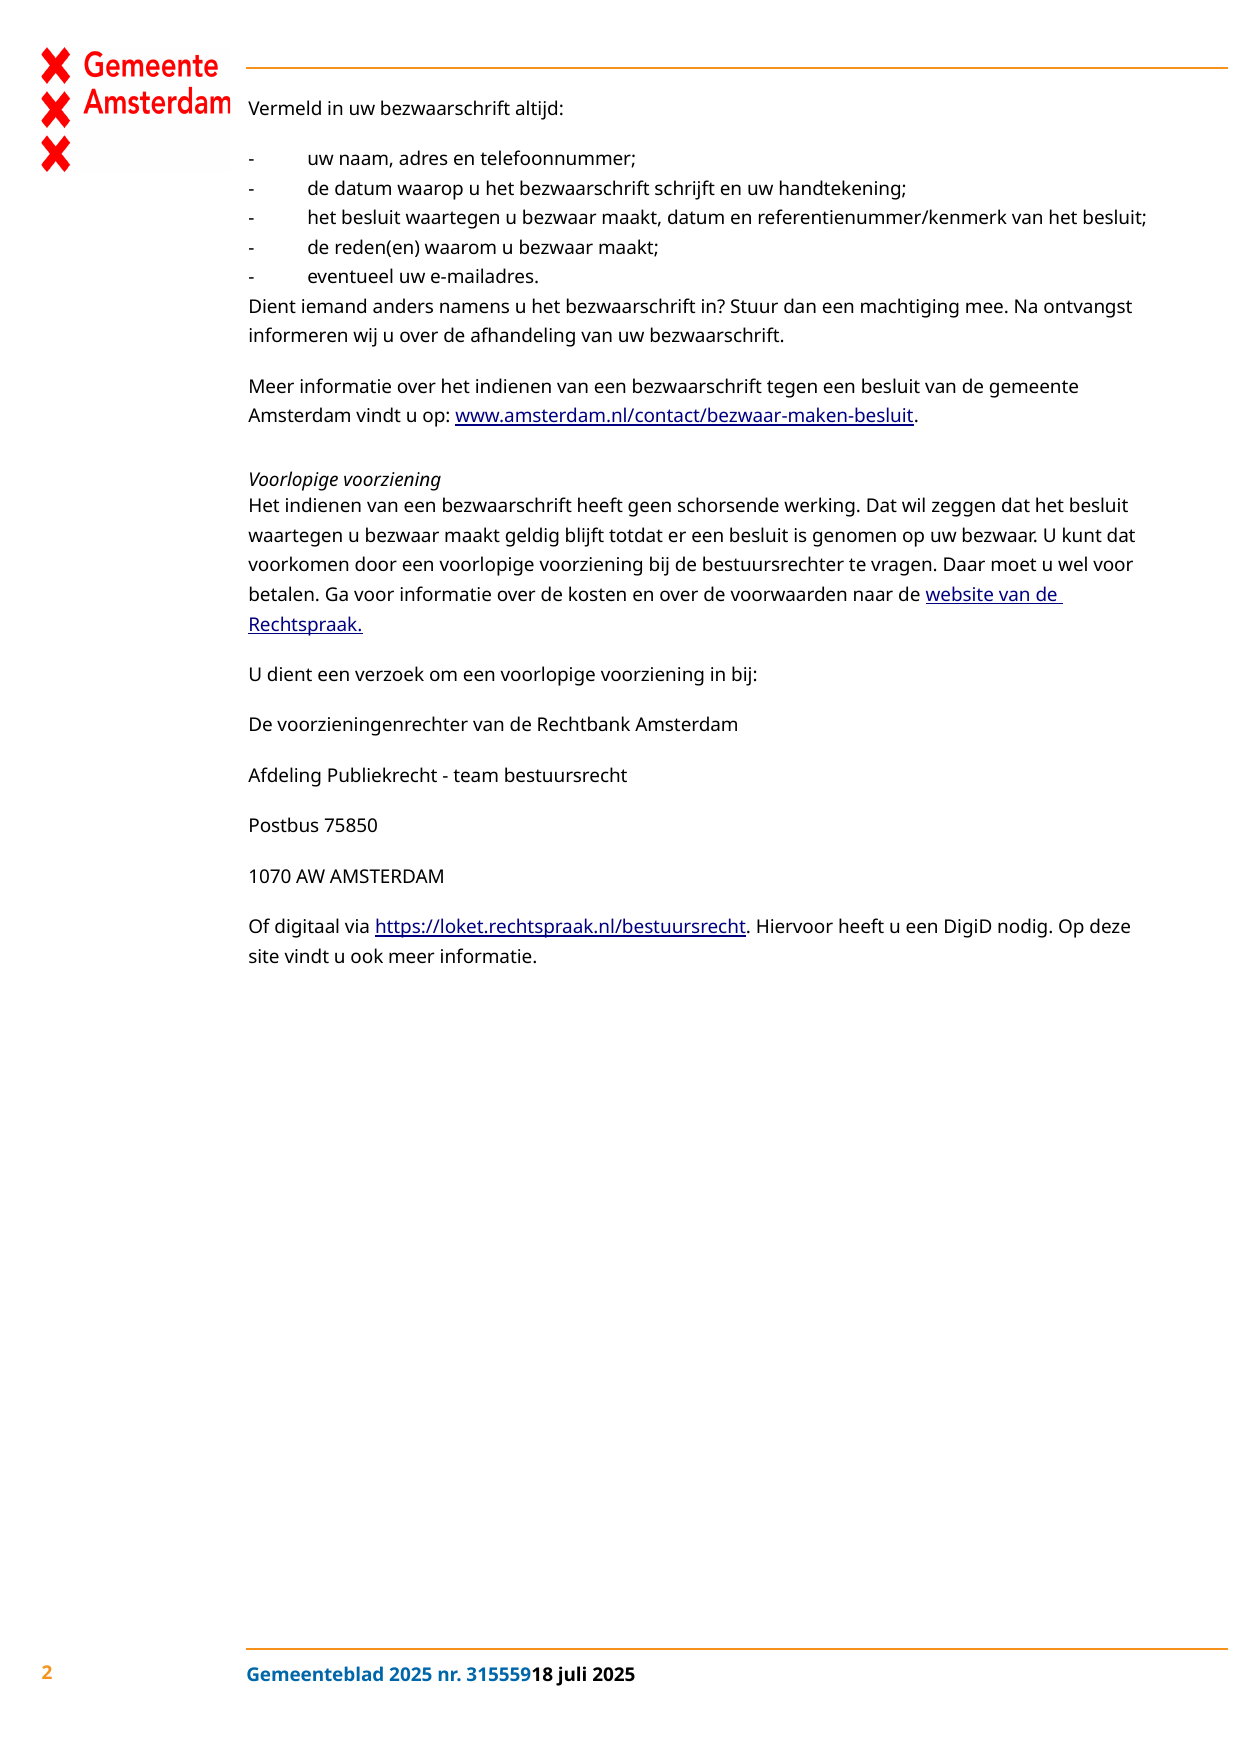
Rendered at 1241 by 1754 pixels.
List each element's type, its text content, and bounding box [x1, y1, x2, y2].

text De voorzieningenrechter van de Rechtbank Amsterdam [248, 712, 1152, 737]
text 1070 AW AMSTERDAM [248, 863, 1152, 888]
text Voorlopige voorziening [248, 467, 1152, 492]
text Meer informatie over het indienen van een bezwaarschrift tegen een besluit van de gemeente Amsterdam vindt u op: www.amsterdam.nl/contact/bezwaar-maken-besluit. [248, 373, 1152, 428]
picture [41, 47, 231, 172]
text U dient een verzoek om een voorlopige voorziening in bij: [248, 661, 1152, 687]
list de reden(en) waarom u bezwaar maakt; [248, 234, 1152, 260]
text Of digitaal via https://loket.rechtspraak.nl/bestuursrecht. Hiervoor heeft u een DigiD nodig. Op deze site vindt u ook meer informatie. [248, 913, 1152, 968]
list de datum waarop u het bezwaarschrift schrijft en uw handtekening; [248, 175, 1152, 201]
text Afdeling Publiekrecht - team bestuursrecht [248, 762, 1152, 788]
list uw naam, adres en telefoonnummer; [248, 145, 1152, 171]
text Het indienen van een bezwaarschrift heeft geen schorsende werking. Dat wil zeggen dat het besluit waartegen u bezwaar maakt geldig blijft totdat er een besluit is genomen op uw bezwaar. U kunt dat voorkomen door een voorlopige voorziening bij de bestuursrechter te vragen. Daar moet u wel voor betalen. Ga voor informatie over de kosten en over de voorwaarden naar de website van de Rechtspraak. [248, 492, 1152, 636]
text Dient iemand anders namens u het bezwaarschrift in? Stuur dan een machtiging mee. Na ontvangst informeren wij u over de afhandeling van uw bezwaarschrift. [248, 293, 1152, 348]
list eventueel uw e-mailadres. [248, 263, 1152, 289]
list het besluit waartegen u bezwaar maakt, datum en referentienummer/kenmerk van het besluit; [248, 204, 1152, 230]
text Vermeld in uw bezwaarschrift altijd: [248, 95, 1152, 121]
text Postbus 75850 [248, 812, 1152, 838]
